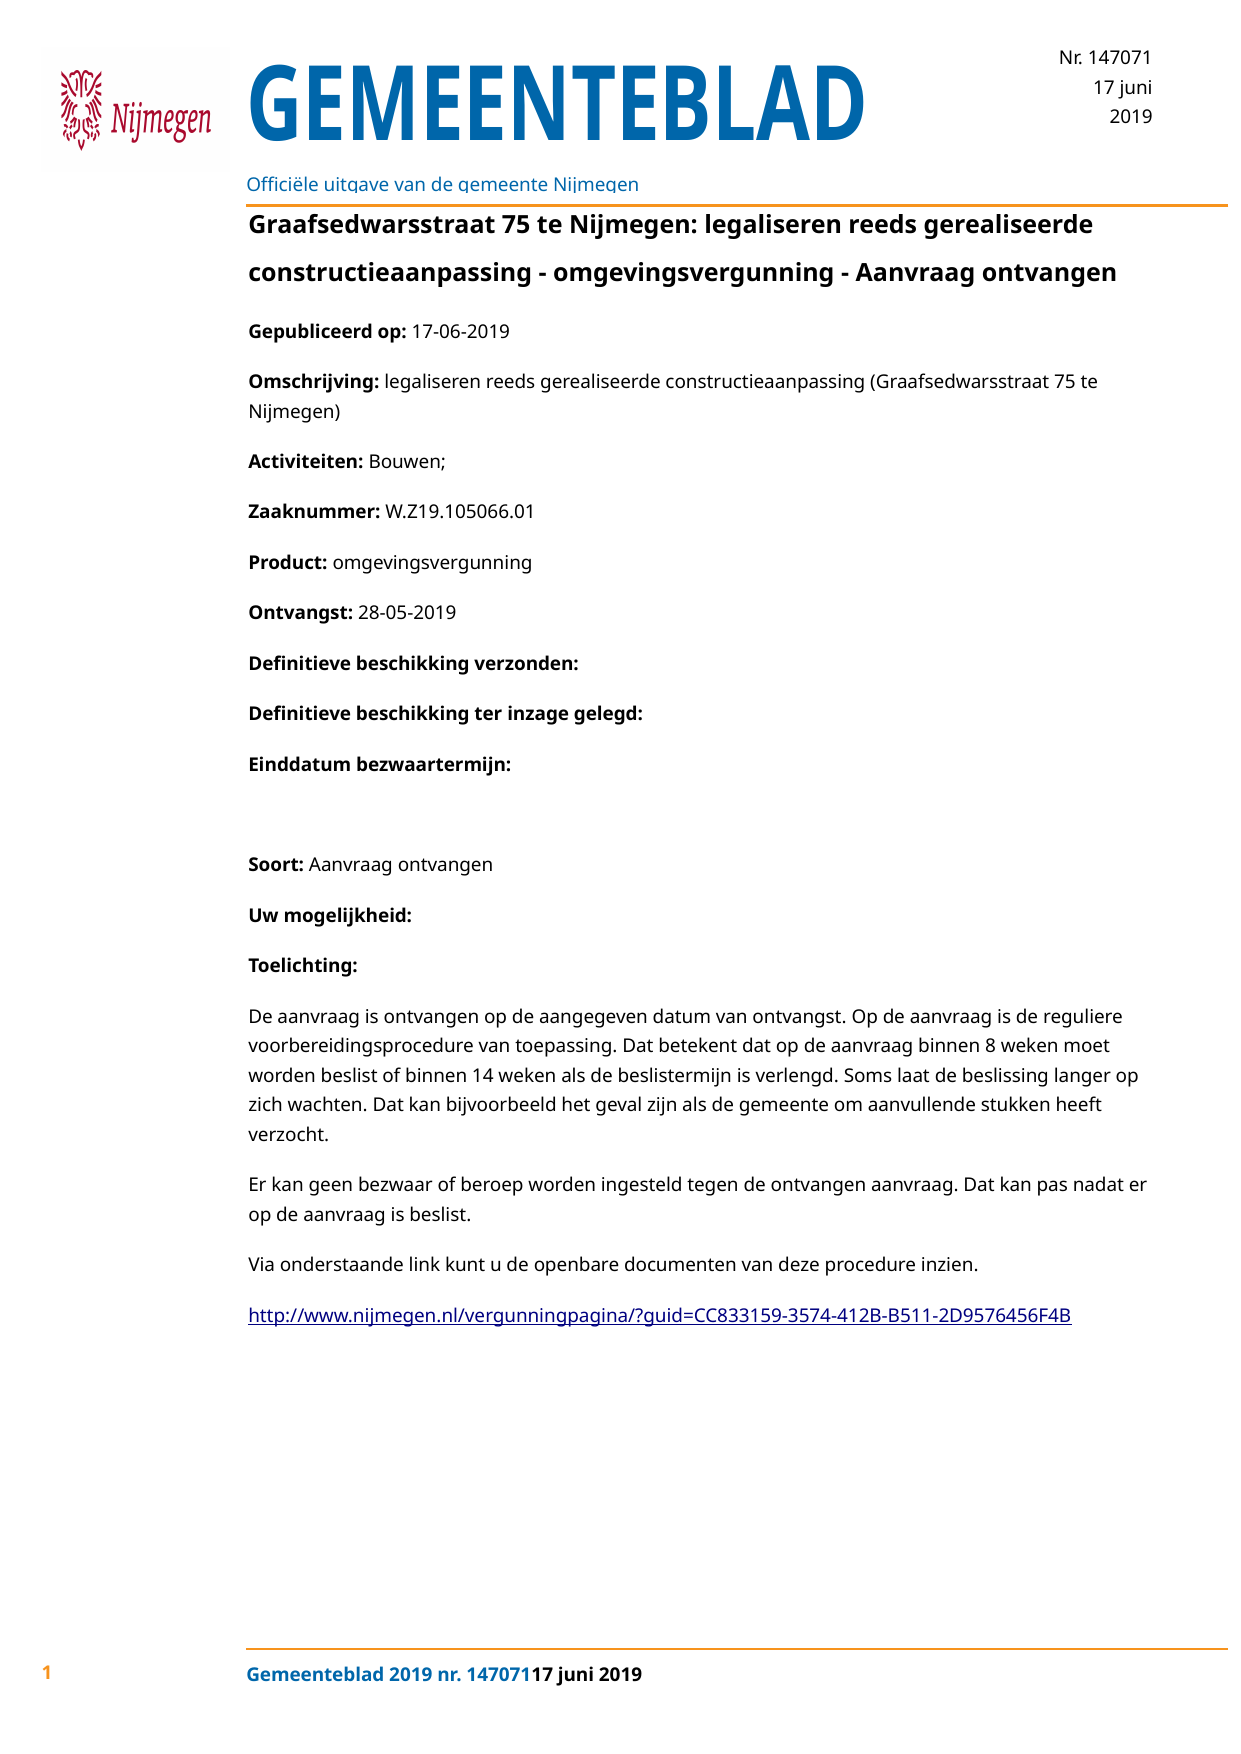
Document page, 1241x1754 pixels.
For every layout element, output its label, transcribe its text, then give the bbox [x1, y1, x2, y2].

text Zaaknummer: W.Z19.105066.01 [248, 499, 1152, 524]
text Er kan geen bezwaar of beroep worden ingesteld tegen de ontvangen aanvraag. Dat kan pas nadat er op de aanvraag is beslist. [248, 1172, 1152, 1227]
text Definitieve beschikking verzonden: [248, 650, 1152, 676]
text Via onderstaande link kunt u de openbare documenten van deze procedure inzien. [248, 1252, 1152, 1277]
text Graafsedwarsstraat 75 te Nijmegen: legaliseren reeds gerealiseerde constructieaanpassing - omgevingsvergunning - Aanvraag ontvangen [248, 207, 1152, 288]
text http://www.nijmegen.nl/vergunningpagina/?guid=CC833159-3574-412B-B511-2D9576456F4B [248, 1302, 1152, 1328]
text Einddatum bezwaartermijn: [248, 751, 1152, 777]
text Activiteiten: Bouwen; [248, 448, 1152, 474]
text Omschrijving: legaliseren reeds gerealiseerde constructieaanpassing (Graafsedwarsstraat 75 te Nijmegen) [248, 368, 1152, 424]
text Ontvangst: 28-05-2019 [248, 599, 1152, 625]
picture [41, 47, 231, 172]
text Gepubliceerd op: 17-06-2019 [248, 318, 1152, 344]
text Toelichting: [248, 952, 1152, 978]
text Uw mogelijkheid: [248, 902, 1152, 928]
text Definitieve beschikking ter inzage gelegd: [248, 700, 1152, 726]
text Product: omgevingsvergunning [248, 549, 1152, 575]
text De aanvraag is ontvangen op de aangegeven datum van ontvangst. Op de aanvraag is de reguliere voorbereidingsprocedure van toepassing. Dat betekent dat op de aanvraag binnen 8 weken moet worden beslist of binnen 14 weken als de beslistermijn is verlengd. Soms laat de beslissing langer op zich wachten. Dat kan bijvoorbeeld het geval zijn als de gemeente om aanvullende stukken heeft verzocht. [248, 1003, 1152, 1147]
text Soort: Aanvraag ontvangen [248, 852, 1152, 877]
